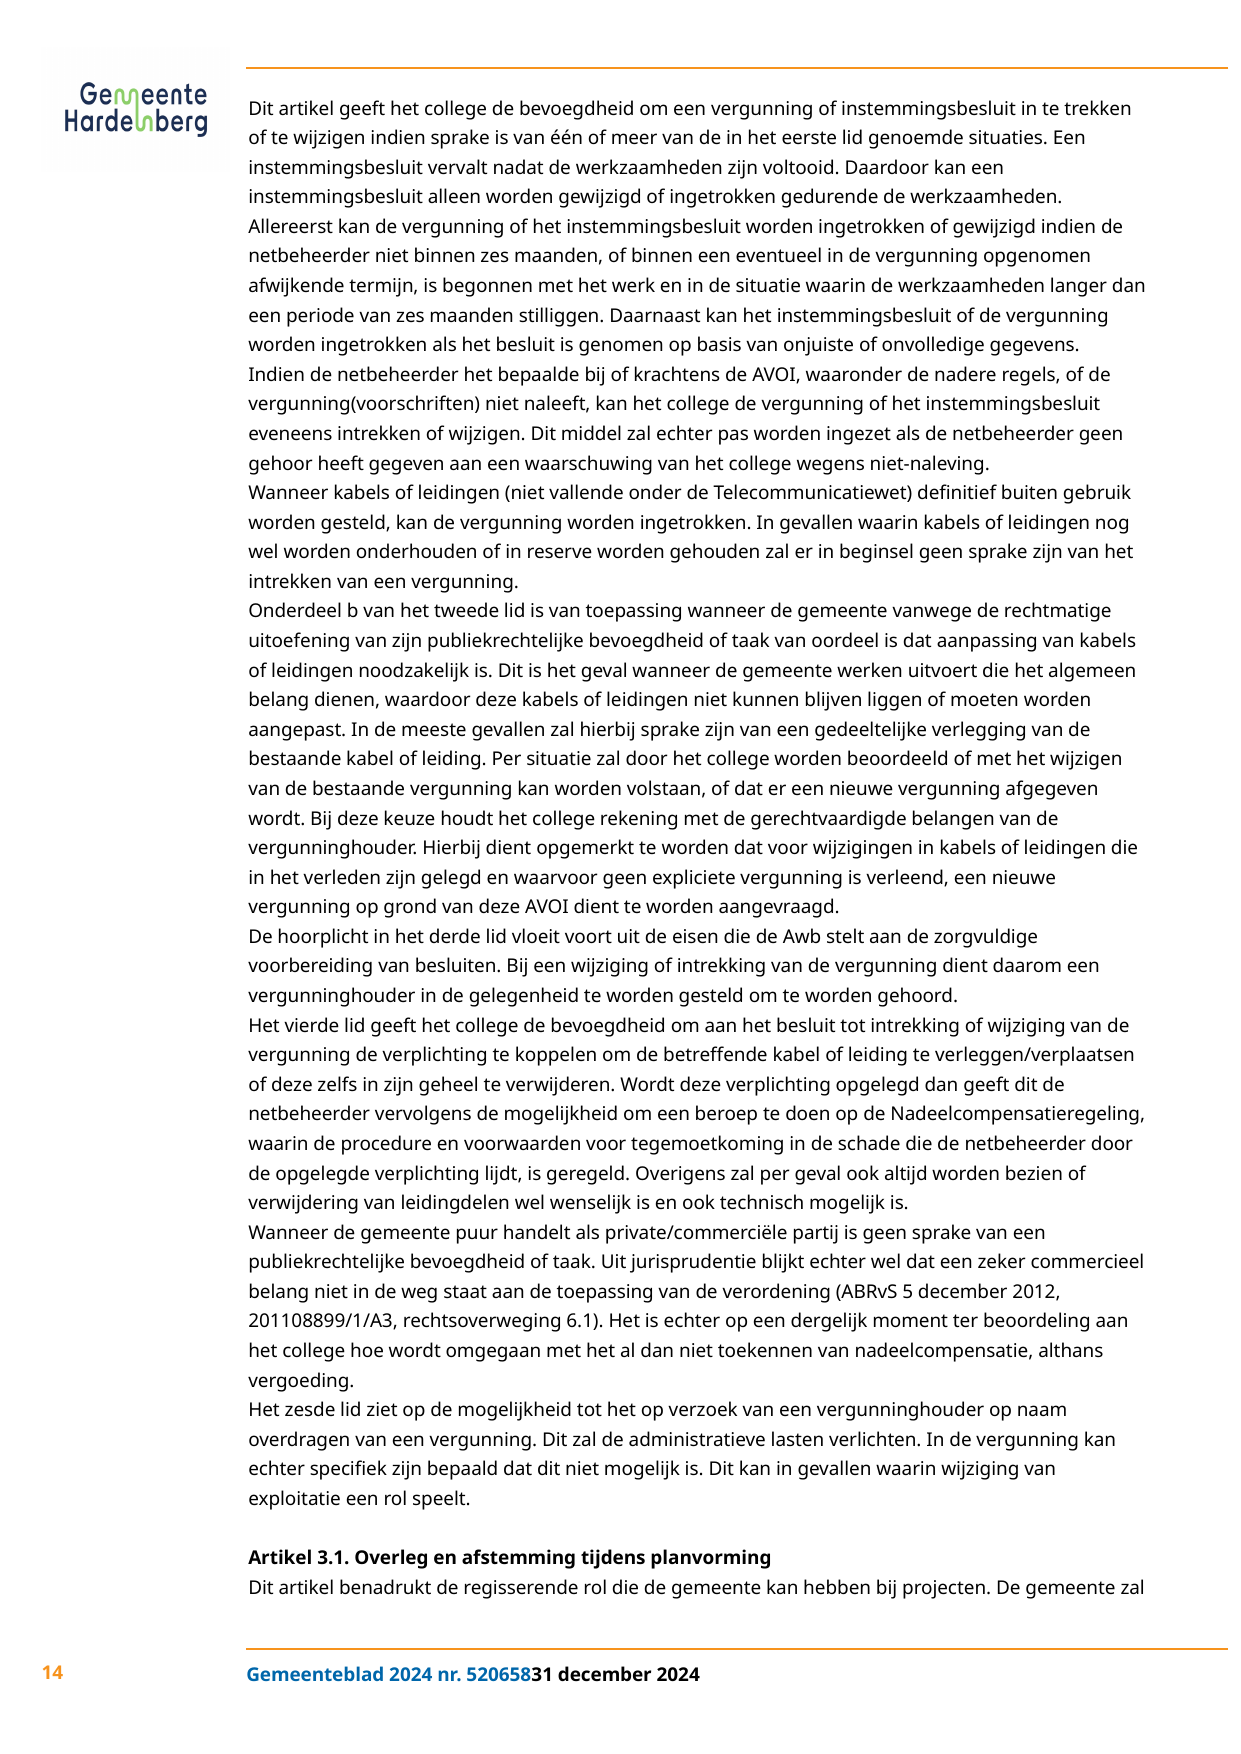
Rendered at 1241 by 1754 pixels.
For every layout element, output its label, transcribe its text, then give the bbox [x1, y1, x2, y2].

text De hoorplicht in het derde lid vloeit voort uit de eisen die de Awb stelt aan de zorgvuldige voorbereiding van besluiten. Bij een wijziging of intrekking van de vergunning dient daarom een vergunninghouder in de gelegenheid te worden gesteld om te worden gehoord. [248, 923, 1152, 1008]
text Wanneer kabels of leidingen (niet vallende onder de Telecommunicatiewet) definitief buiten gebruik worden gesteld, kan de vergunning worden ingetrokken. In gevallen waarin kabels of leidingen nog wel worden onderhouden of in reserve worden gehouden zal er in beginsel geen sprake zijn van het intrekken van een vergunning. [248, 479, 1152, 594]
text Indien de netbeheerder het bepaalde bij of krachtens de AVOI, waaronder de nadere regels, of de vergunning(voorschriften) niet naleeft, kan het college de vergunning of het instemmingsbesluit eveneens intrekken of wijzigen. Dit middel zal echter pas worden ingezet als de netbeheerder geen gehoor heeft gegeven aan een waarschuwing van het college wegens niet-naleving. [248, 361, 1152, 476]
text Onderdeel b van het tweede lid is van toepassing wanneer de gemeente vanwege de rechtmatige uitoefening van zijn publiekrechtelijke bevoegdheid of taak van oordeel is dat aanpassing van kabels of leidingen noodzakelijk is. Dit is het geval wanneer de gemeente werken uitvoert die het algemeen belang dienen, waardoor deze kabels of leidingen niet kunnen blijven liggen of moeten worden aangepast. In de meeste gevallen zal hierbij sprake zijn van een gedeeltelijke verlegging van de bestaande kabel of leiding. Per situatie zal door het college worden beoordeeld of met het wijzigen van de bestaande vergunning kan worden volstaan, of dat er een nieuwe vergunning afgegeven wordt. Bij deze keuze houdt het college rekening met de gerechtvaardigde belangen van de vergunninghouder. Hierbij dient opgemerkt te worden dat voor wijzigingen in kabels of leidingen die in het verleden zijn gelegd en waarvoor geen expliciete vergunning is verleend, een nieuwe vergunning op grond van deze AVOI dient te worden aangevraagd. [248, 598, 1152, 919]
text Dit artikel benadrukt de regisserende rol die de gemeente kan hebben bij projecten. De gemeente zal [248, 1574, 1152, 1600]
text Dit artikel geeft het college de bevoegdheid om een vergunning of instemmingsbesluit in te trekken of te wijzigen indien sprake is van één of meer van de in het eerste lid genoemde situaties. Een instemmingsbesluit vervalt nadat de werkzaamheden zijn voltooid. Daardoor kan een instemmingsbesluit alleen worden gewijzigd of ingetrokken gedurende de werkzaamheden. [248, 95, 1152, 209]
text Artikel 3.1. Overleg en afstemming tijdens planvorming [248, 1544, 1152, 1570]
text Allereerst kan de vergunning of het instemmingsbesluit worden ingetrokken of gewijzigd indien de netbeheerder niet binnen zes maanden, of binnen een eventueel in de vergunning opgenomen afwijkende termijn, is begonnen met het werk en in de situatie waarin de werkzaamheden langer dan een periode van zes maanden stilliggen. Daarnaast kan het instemmingsbesluit of de vergunning worden ingetrokken als het besluit is genomen op basis van onjuiste of onvolledige gegevens. [248, 213, 1152, 357]
text Het zesde lid ziet op de mogelijkheid tot het op verzoek van een vergunninghouder op naam overdragen van een vergunning. Dit zal de administratieve lasten verlichten. In de vergunning kan echter specifiek zijn bepaald dat dit niet mogelijk is. Dit kan in gevallen waarin wijziging van exploitatie een rol speelt. [248, 1396, 1152, 1511]
text Wanneer de gemeente puur handelt als private/commerciële partij is geen sprake van een publiekrechtelijke bevoegdheid of taak. Uit jurisprudentie blijkt echter wel dat een zeker commercieel belang niet in de weg staat aan de toepassing van de verordening (ABRvS 5 december 2012, 201108899/1/A3, rechtsoverweging 6.1). Het is echter op een dergelijk moment ter beoordeling aan het college hoe wordt omgegaan met het al dan niet toekennen van nadeelcompensatie, althans vergoeding. [248, 1219, 1152, 1393]
text Het vierde lid geeft het college de bevoegdheid om aan het besluit tot intrekking of wijziging van de vergunning de verplichting te koppelen om de betreffende kabel of leiding te verleggen/verplaatsen of deze zelfs in zijn geheel te verwijderen. Wordt deze verplichting opgelegd dan geeft dit de netbeheerder vervolgens de mogelijkheid om een beroep te doen op de Nadeelcompensatieregeling, waarin de procedure en voorwaarden voor tegemoetkoming in de schade die de netbeheerder door de opgelegde verplichting lijdt, is geregeld. Overigens zal per geval ook altijd worden bezien of verwijdering van leidingdelen wel wenselijk is en ook technisch mogelijk is. [248, 1012, 1152, 1215]
picture [41, 47, 231, 172]
